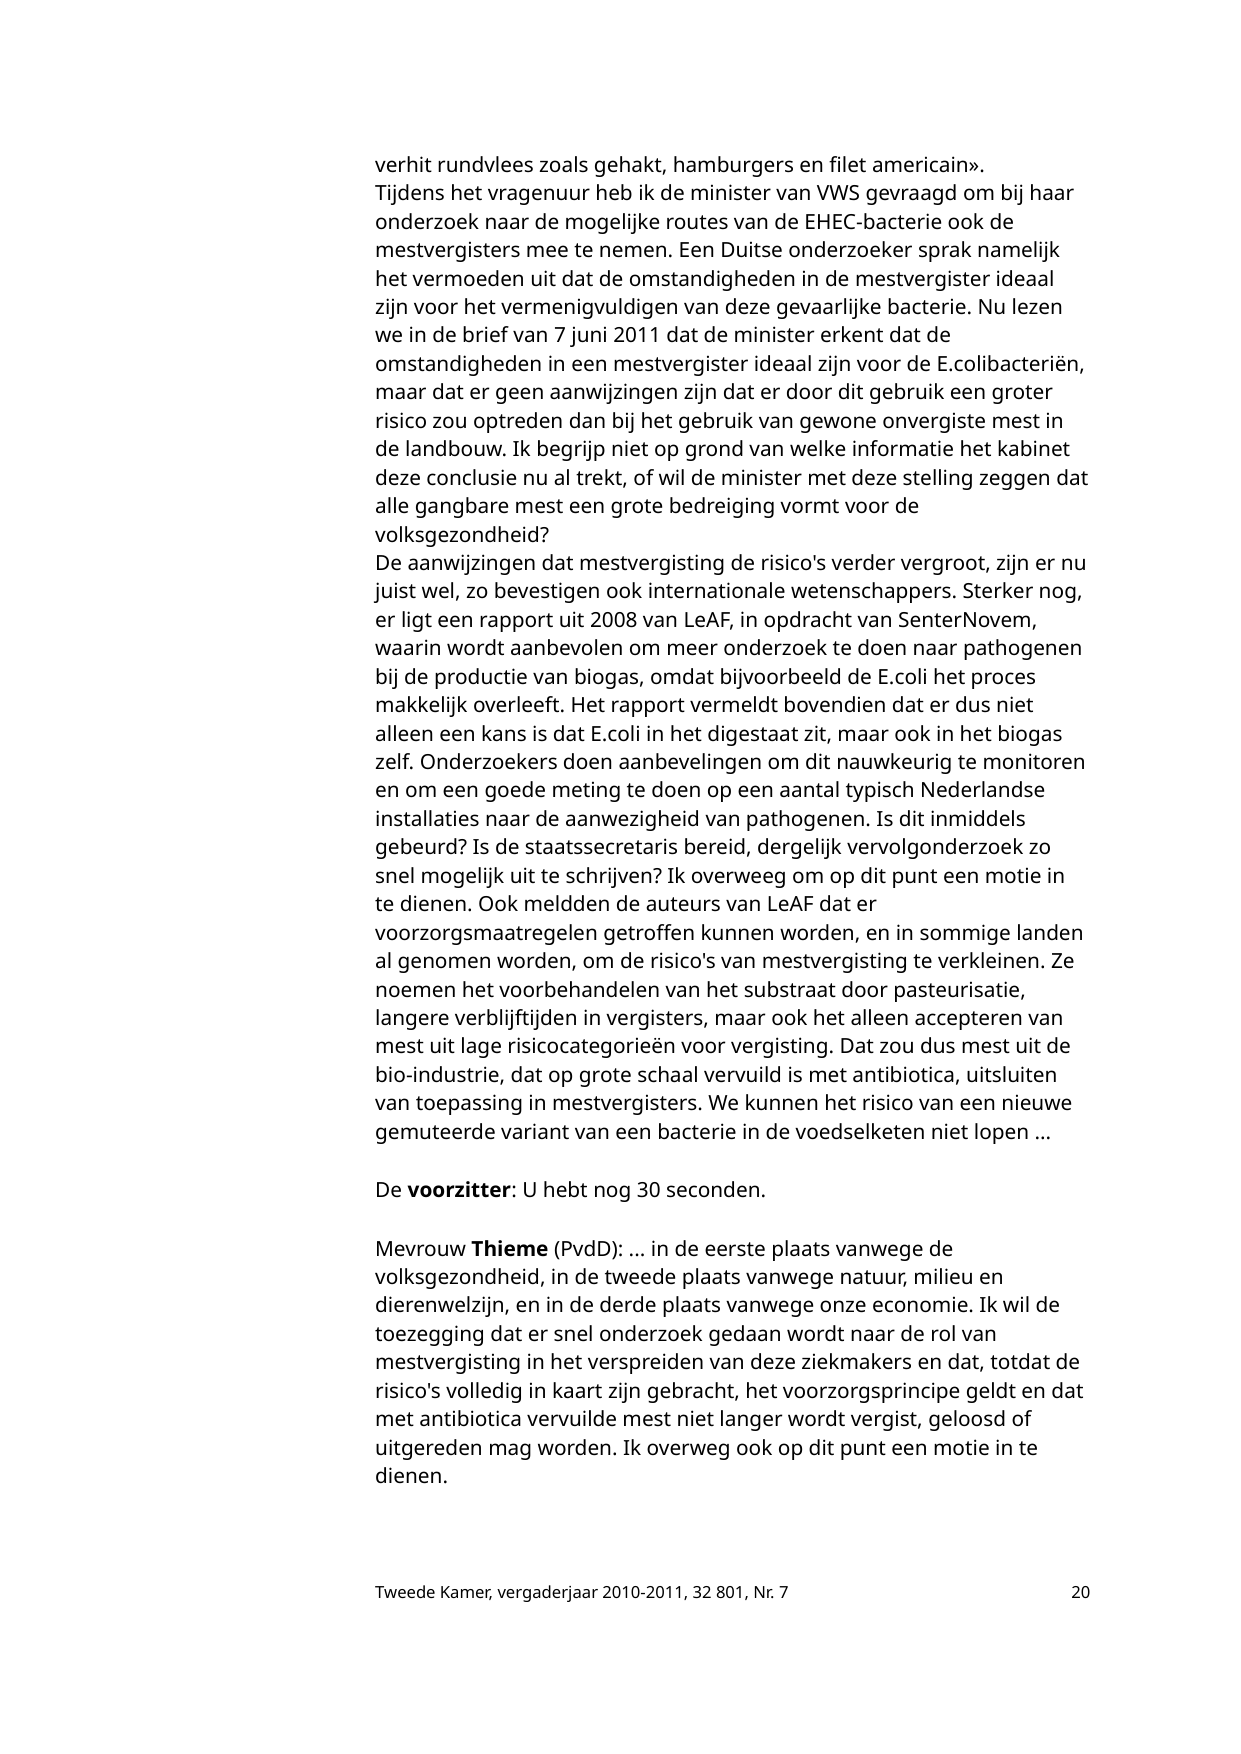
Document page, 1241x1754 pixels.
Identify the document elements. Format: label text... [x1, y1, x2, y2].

text De voorzitter: U hebt nog 30 seconden. [375, 1175, 1090, 1204]
text Mevrouw Thieme (PvdD): ... in de eerste plaats vanwege de volksgezondheid, in de tweede plaats vanwege natuur, milieu en dierenwelzijn, en in de derde plaats vanwege onze economie. Ik wil de toezegging dat er snel onderzoek gedaan wordt naar de rol van mestvergisting in het verspreiden van deze ziekmakers en dat, totdat de risico's volledig in kaart zijn gebracht, het voorzorgsprincipe geldt en dat met antibiotica vervuilde mest niet langer wordt vergist, geloosd of uitgereden mag worden. Ik overweg ook op dit punt een motie in te dienen. [375, 1234, 1090, 1490]
text De aanwijzingen dat mestvergisting de risico's verder vergroot, zijn er nu juist wel, zo bevestigen ook internationale wetenschappers. Sterker nog, er ligt een rapport uit 2008 van LeAF, in opdracht van SenterNovem, waarin wordt aanbevolen om meer onderzoek te doen naar pathogenen bij de productie van biogas, omdat bijvoorbeeld de E.coli het proces makkelijk overleeft. Het rapport vermeldt bovendien dat er dus niet alleen een kans is dat E.coli in het digestaat zit, maar ook in het biogas zelf. Onderzoekers doen aanbevelingen om dit nauwkeurig te monitoren en om een goede meting te doen op een aantal typisch Nederlandse installaties naar de aanwezigheid van pathogenen. Is dit inmiddels gebeurd? Is de staatssecretaris bereid, dergelijk vervolgonderzoek zo snel mogelijk uit te schrijven? Ik overweeg om op dit punt een motie in te dienen. Ook meldden de auteurs van LeAF dat er voorzorgsmaatregelen getroffen kunnen worden, en in sommige landen al genomen worden, om de risico's van mestvergisting te verkleinen. Ze noemen het voorbehandelen van het substraat door pasteurisatie, langere verblijftijden in vergisters, maar ook het alleen accepteren van mest uit lage risicocategorieën voor vergisting. Dat zou dus mest uit de bio-industrie, dat op grote schaal vervuild is met antibiotica, uitsluiten van toepassing in mestvergisters. We kunnen het risico van een nieuwe gemuteerde variant van een bacterie in de voedselketen niet lopen ... [375, 548, 1090, 1145]
text verhit rundvlees zoals gehakt, hamburgers en filet americain». [375, 150, 1090, 178]
text Tijdens het vragenuur heb ik de minister van VWS gevraagd om bij haar onderzoek naar de mogelijke routes van de EHEC-bacterie ook de mestvergisters mee te nemen. Een Duitse onderzoeker sprak namelijk het vermoeden uit dat de omstandigheden in de mestvergister ideaal zijn voor het vermenigvuldigen van deze gevaarlijke bacterie. Nu lezen we in de brief van 7 juni 2011 dat de minister erkent dat de omstandigheden in een mestvergister ideaal zijn voor de E.colibacteriën, maar dat er geen aanwijzingen zijn dat er door dit gebruik een groter risico zou optreden dan bij het gebruik van gewone onvergiste mest in de landbouw. Ik begrijp niet op grond van welke informatie het kabinet deze conclusie nu al trekt, of wil de minister met deze stelling zeggen dat alle gangbare mest een grote bedreiging vormt voor de volksgezondheid? [375, 178, 1090, 548]
